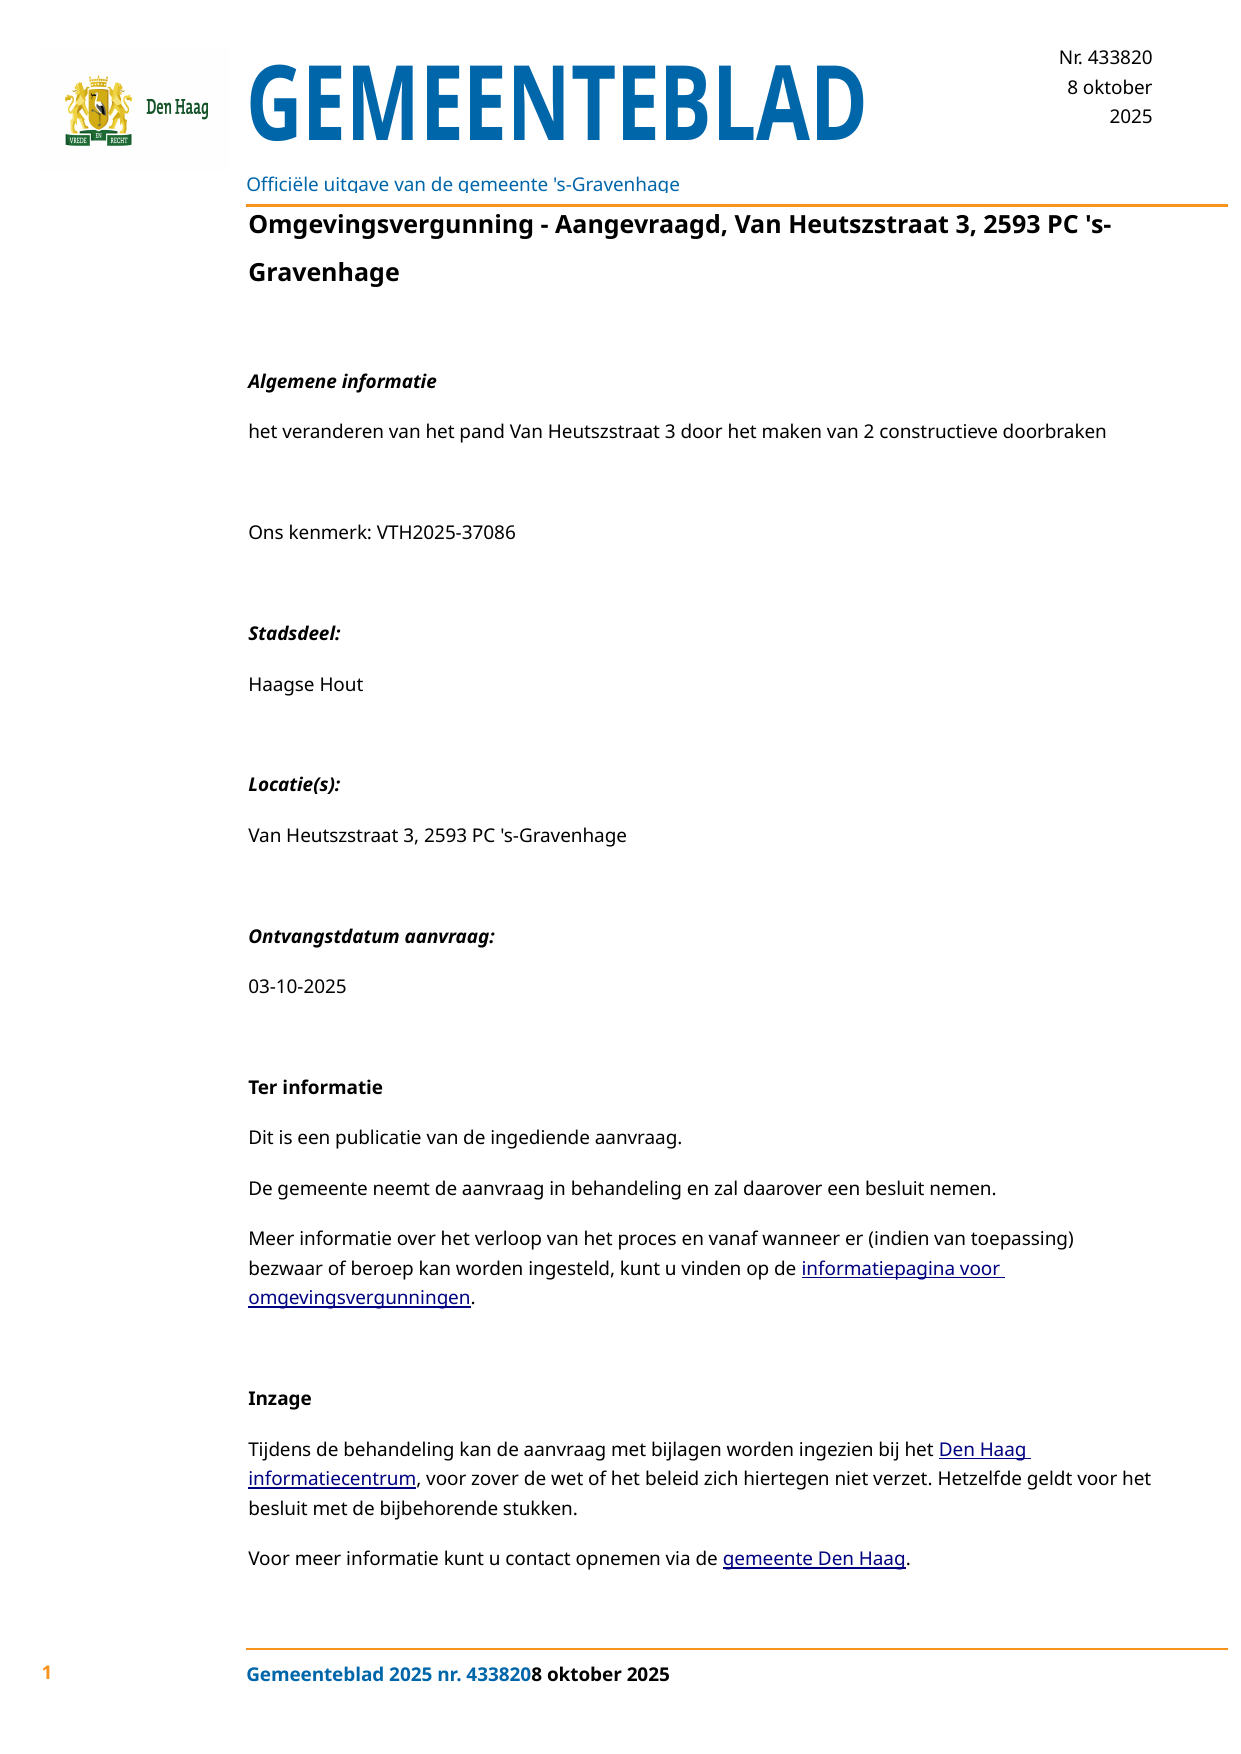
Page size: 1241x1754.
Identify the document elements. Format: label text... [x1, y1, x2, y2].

text Dit is een publicatie van de ingediende aanvraag. [248, 1124, 1152, 1150]
text het veranderen van het pand Van Heutszstraat 3 door het maken van 2 constructieve doorbraken [248, 419, 1152, 444]
text Inzage [248, 1385, 1152, 1411]
picture [41, 47, 231, 172]
text Omgevingsvergunning - Aangevraagd, Van Heutszstraat 3, 2593 PC 's-Gravenhage [248, 207, 1152, 288]
text Van Heutszstraat 3, 2593 PC 's-Gravenhage [248, 822, 1152, 848]
text Ons kenmerk: VTH2025-37086 [248, 519, 1152, 545]
text Stadsdeel: [248, 620, 1152, 646]
text De gemeente neemt de aanvraag in behandeling en zal daarover een besluit nemen. [248, 1175, 1152, 1201]
text Haagse Hout [248, 671, 1152, 697]
text Voor meer informatie kunt u contact opnemen via de gemeente Den Haag. [248, 1545, 1152, 1571]
text Tijdens de behandeling kan de aanvraag met bijlagen worden ingezien bij het Den Haag informatiecentrum, voor zover de wet of het beleid zich hiertegen niet verzet. Hetzelfde geldt voor het besluit met de bijbehorende stukken. [248, 1436, 1152, 1521]
text Locatie(s): [248, 772, 1152, 797]
text 03-10-2025 [248, 973, 1152, 999]
text Algemene informatie [248, 368, 1152, 394]
text Ontvangstdatum aanvraag: [248, 923, 1152, 949]
text Meer informatie over het verloop van het proces en vanaf wanneer er (indien van toepassing) bezwaar of beroep kan worden ingesteld, kunt u vinden op de informatiepagina voor omgevingsvergunningen. [248, 1225, 1152, 1310]
text Ter informatie [248, 1074, 1152, 1100]
